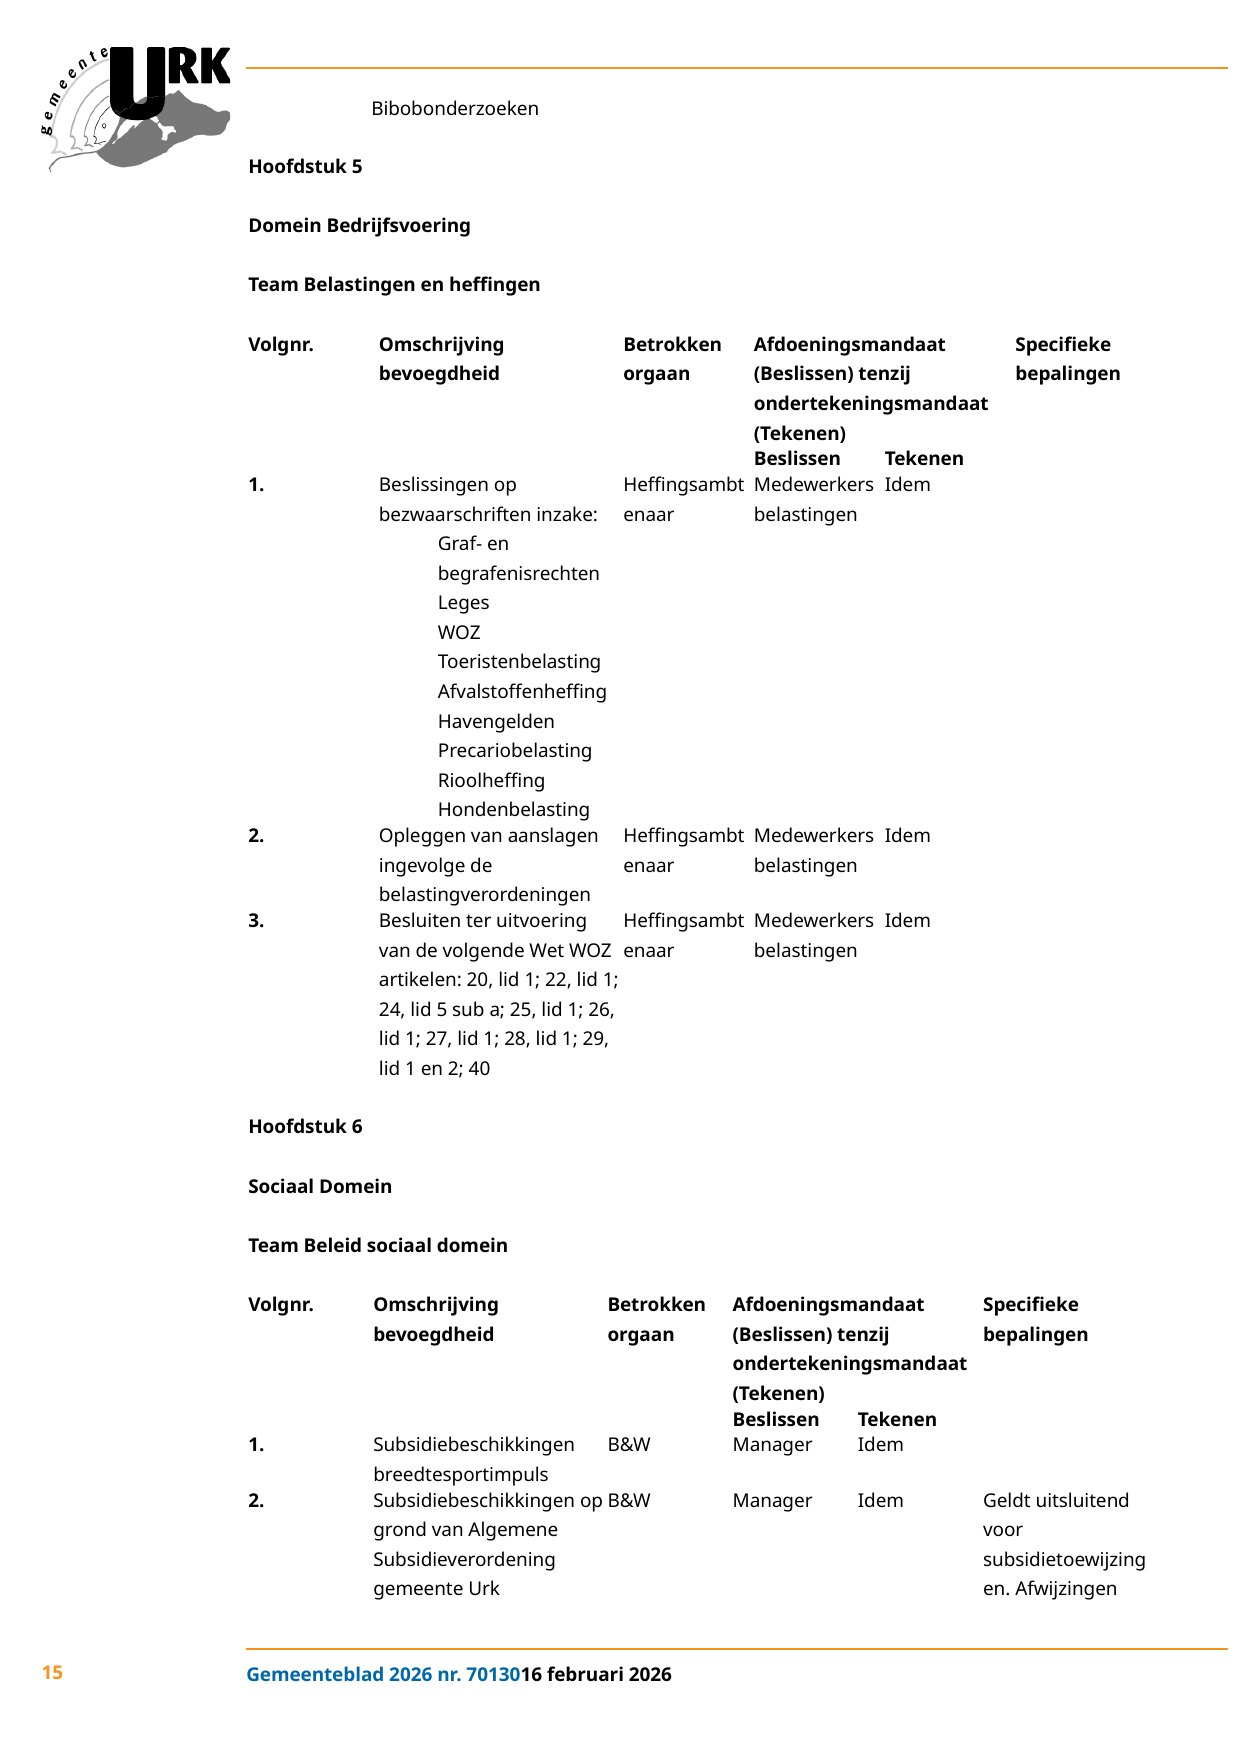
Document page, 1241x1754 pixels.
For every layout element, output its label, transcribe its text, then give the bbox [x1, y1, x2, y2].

table_cell [248, 1406, 373, 1431]
table_cell Medewerkers belastingen [754, 822, 884, 907]
table_cell Beslissingen op bezwaarschriften inzake: Graf- en begrafenisrechten Leges WOZ Toeristenbelasting Afvalstoffenheffing Havengelden Precariobelasting Rioolheffing Hondenbelasting [379, 471, 623, 822]
table_cell Heffingsambtenaar [623, 907, 754, 1081]
table_cell Idem [885, 471, 1015, 822]
table_cell Manager [733, 1487, 858, 1601]
table_cell 2. [248, 1487, 373, 1601]
table_cell [623, 445, 754, 471]
table_header Volgnr. [248, 1291, 373, 1406]
table_cell Heffingsambtenaar [623, 471, 754, 822]
text Team Beleid sociaal domein [248, 1232, 1152, 1258]
table_header Omschrijving bevoegdheid [373, 1291, 607, 1406]
table_header Specifieke bepalingen [1015, 331, 1152, 445]
table_cell [863, 95, 986, 121]
table_header Betrokken orgaan [623, 331, 754, 445]
table_cell Medewerkers belastingen [754, 907, 884, 1081]
table_cell [1015, 822, 1152, 907]
table_cell Tekenen [858, 1406, 983, 1431]
table_cell Manager [733, 1431, 858, 1487]
text Domein Bedrijfsvoering [248, 212, 1152, 238]
table_cell 1. [248, 1431, 373, 1487]
table_cell [373, 1406, 607, 1431]
table_cell Tekenen [885, 445, 1015, 471]
table_cell Bibobonderzoeken [371, 95, 612, 121]
table_cell 1. [248, 471, 379, 822]
table_cell Heffingsambtenaar [623, 822, 754, 907]
table_cell Besluiten ter uitvoering van de volgende Wet WOZ artikelen: 20, lid 1; 22, lid 1; 24, lid 5 sub a; 25, lid 1; 26, lid 1; 27, lid 1; 28, lid 1; 29, lid 1 en 2; 40 [379, 907, 623, 1081]
table_cell Medewerkers belastingen [754, 471, 884, 822]
table_cell 2. [248, 822, 379, 907]
table_cell Beslissen [754, 445, 884, 471]
table_cell [1015, 445, 1152, 471]
table_cell [983, 1431, 1152, 1487]
table_cell [379, 445, 623, 471]
table_cell Opleggen van aanslagen ingevolge de belastingverordeningen [379, 822, 623, 907]
table_cell [248, 445, 379, 471]
text Hoofdstuk 5 [248, 153, 1152, 179]
table_header Omschrijving bevoegdheid [379, 331, 623, 445]
table_header Volgnr. [248, 331, 379, 445]
table_cell [612, 95, 734, 121]
table_cell [735, 95, 863, 121]
table_header Afdoeningsmandaat (Beslissen) tenzij ondertekeningsmandaat (Tekenen) [754, 331, 1015, 445]
table_cell Idem [885, 822, 1015, 907]
table_cell Subsidiebeschikkingen op grond van Algemene Subsidieverordening gemeente Urk [373, 1487, 607, 1601]
table_cell Geldt uitsluitend voor subsidietoewijzingen. Afwijzingen [983, 1487, 1152, 1601]
table_cell [986, 95, 1152, 121]
text Team Belastingen en heffingen [248, 272, 1152, 297]
table_header Betrokken orgaan [607, 1291, 732, 1406]
text Sociaal Domein [248, 1173, 1152, 1198]
text Hoofdstuk 6 [248, 1114, 1152, 1139]
table_header Afdoeningsmandaat (Beslissen) tenzij ondertekeningsmandaat (Tekenen) [733, 1291, 983, 1406]
table_cell B&W [607, 1431, 732, 1487]
table_cell B&W [607, 1487, 732, 1601]
table_cell Idem [885, 907, 1015, 1081]
table_cell Subsidiebeschikkingen breedtesportimpuls [373, 1431, 607, 1487]
table_cell [983, 1406, 1152, 1431]
table_cell [1015, 471, 1152, 822]
table_cell Beslissen [733, 1406, 858, 1431]
table_cell Idem [858, 1431, 983, 1487]
picture [41, 47, 231, 172]
table_cell Idem [858, 1487, 983, 1601]
table_cell [248, 95, 371, 121]
table_cell [1015, 907, 1152, 1081]
table_cell [607, 1406, 732, 1431]
table_header Specifieke bepalingen [983, 1291, 1152, 1406]
table_cell 3. [248, 907, 379, 1081]
